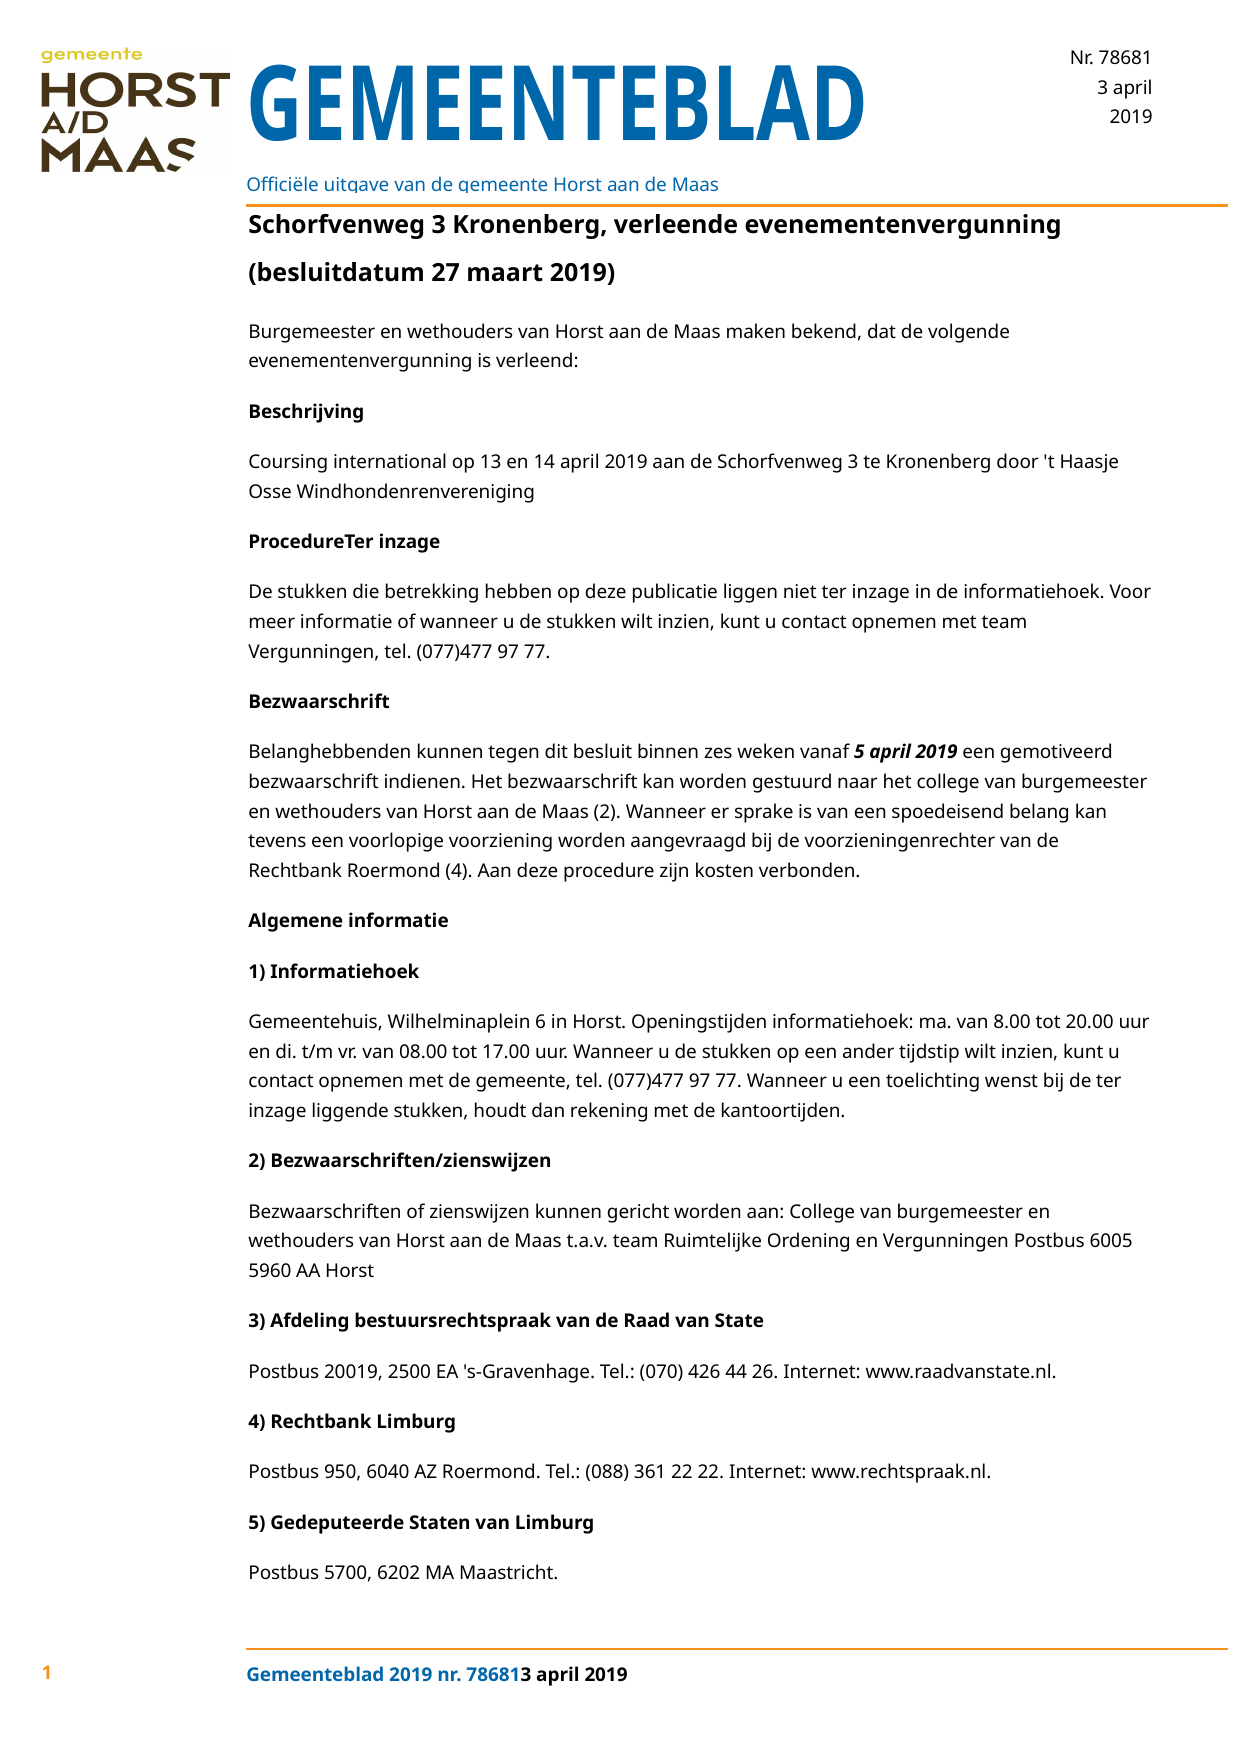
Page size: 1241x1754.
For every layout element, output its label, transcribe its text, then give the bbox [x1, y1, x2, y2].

picture [41, 47, 231, 172]
text De stukken die betrekking hebben op deze publicatie liggen niet ter inzage in de informatiehoek. Voor meer informatie of wanneer u de stukken wilt inzien, kunt u contact opnemen met team Vergunningen, tel. (077)477 97 77. [248, 579, 1152, 664]
text ProcedureTer inzage [248, 528, 1152, 554]
text Postbus 950, 6040 AZ Roermond. Tel.: (088) 361 22 22. Internet: www.rechtspraak.nl. [248, 1459, 1152, 1484]
text Coursing international op 13 en 14 april 2019 aan de Schorfvenweg 3 te Kronenberg door 't Haasje Osse Windhondenrenvereniging [248, 448, 1152, 504]
text 4) Rechtbank Limburg [248, 1408, 1152, 1434]
text Postbus 20019, 2500 EA 's-Gravenhage. Tel.: (070) 426 44 26. Internet: www.raadvanstate.nl. [248, 1358, 1152, 1384]
text Schorfvenweg 3 Kronenberg, verleende evenementenvergunning (besluitdatum 27 maart 2019) [248, 207, 1152, 288]
text 2) Bezwaarschriften/zienswijzen [248, 1147, 1152, 1173]
text Algemene informatie [248, 907, 1152, 933]
text Beschrijving [248, 398, 1152, 424]
text Burgemeester en wethouders van Horst aan de Maas maken bekend, dat de volgende evenementenvergunning is verleend: [248, 318, 1152, 373]
text 3) Afdeling bestuursrechtspraak van de Raad van State [248, 1307, 1152, 1333]
text 5) Gedeputeerde Staten van Limburg [248, 1509, 1152, 1535]
text Bezwaarschrift [248, 688, 1152, 714]
text 1) Informatiehoek [248, 958, 1152, 984]
text Bezwaarschriften of zienswijzen kunnen gericht worden aan: College van burgemeester en wethouders van Horst aan de Maas t.a.v. team Ruimtelijke Ordening en Vergunningen Postbus 6005 5960 AA Horst [248, 1198, 1152, 1283]
text Postbus 5700, 6202 MA Maastricht. [248, 1559, 1152, 1585]
text Gemeentehuis, Wilhelminaplein 6 in Horst. Openingstijden informatiehoek: ma. van 8.00 tot 20.00 uur en di. t/m vr. van 08.00 tot 17.00 uur. Wanneer u de stukken op een ander tijdstip wilt inzien, kunt u contact opnemen met de gemeente, tel. (077)477 97 77. Wanneer u een toelichting wenst bij de ter inzage liggende stukken, houdt dan rekening met de kantoortijden. [248, 1008, 1152, 1123]
text Belanghebbenden kunnen tegen dit besluit binnen zes weken vanaf 5 april 2019 een gemotiveerd bezwaarschrift indienen. Het bezwaarschrift kan worden gestuurd naar het college van burgemeester en wethouders van Horst aan de Maas (2). Wanneer er sprake is van een spoedeisend belang kan tevens een voorlopige voorziening worden aangevraagd bij de voorzieningenrechter van de Rechtbank Roermond (4). Aan deze procedure zijn kosten verbonden. [248, 739, 1152, 883]
